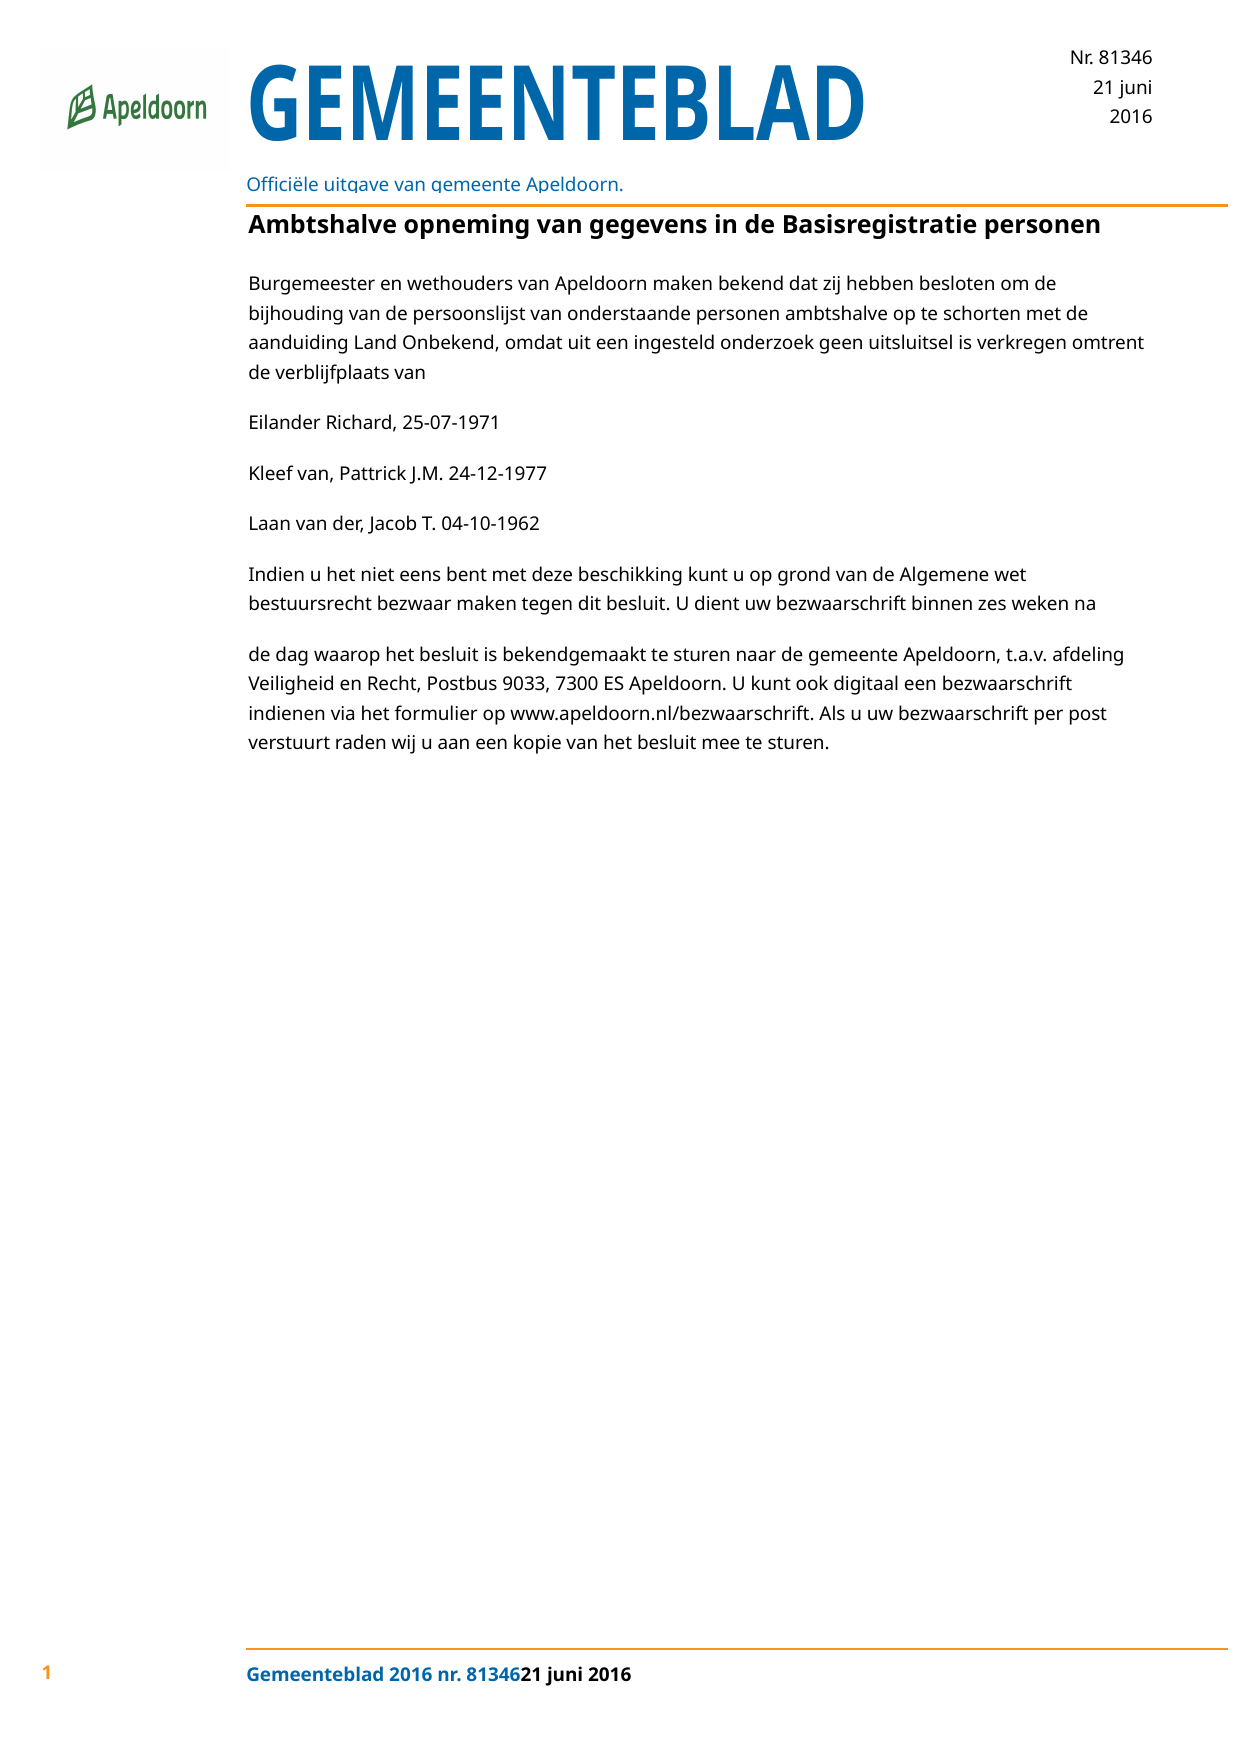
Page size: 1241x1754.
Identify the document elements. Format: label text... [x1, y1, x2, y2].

text Laan van der, Jacob T. 04-10-1962 [248, 510, 1152, 536]
text Burgemeester en wethouders van Apeldoorn maken bekend dat zij hebben besloten om de bijhouding van de persoonslijst van onderstaande personen ambtshalve op te schorten met de aanduiding Land Onbekend, omdat uit een ingesteld onderzoek geen uitsluitsel is verkregen omtrent de verblijfplaats van [248, 270, 1152, 385]
text Eilander Richard, 25-07-1971 [248, 409, 1152, 435]
text Indien u het niet eens bent met deze beschikking kunt u op grond van de Algemene wet bestuursrecht bezwaar maken tegen dit besluit. U dient uw bezwaarschrift binnen zes weken na [248, 561, 1152, 616]
picture [41, 47, 231, 172]
text Kleef van, Pattrick J.M. 24-12-1977 [248, 460, 1152, 486]
text Ambtshalve opneming van gegevens in de Basisregistratie personen [248, 207, 1152, 241]
text de dag waarop het besluit is bekendgemaakt te sturen naar de gemeente Apeldoorn, t.a.v. afdeling Veiligheid en Recht, Postbus 9033, 7300 ES Apeldoorn. U kunt ook digitaal een bezwaarschrift indienen via het formulier op www.apeldoorn.nl/bezwaarschrift. Als u uw bezwaarschrift per post verstuurt raden wij u aan een kopie van het besluit mee te sturen. [248, 641, 1152, 755]
